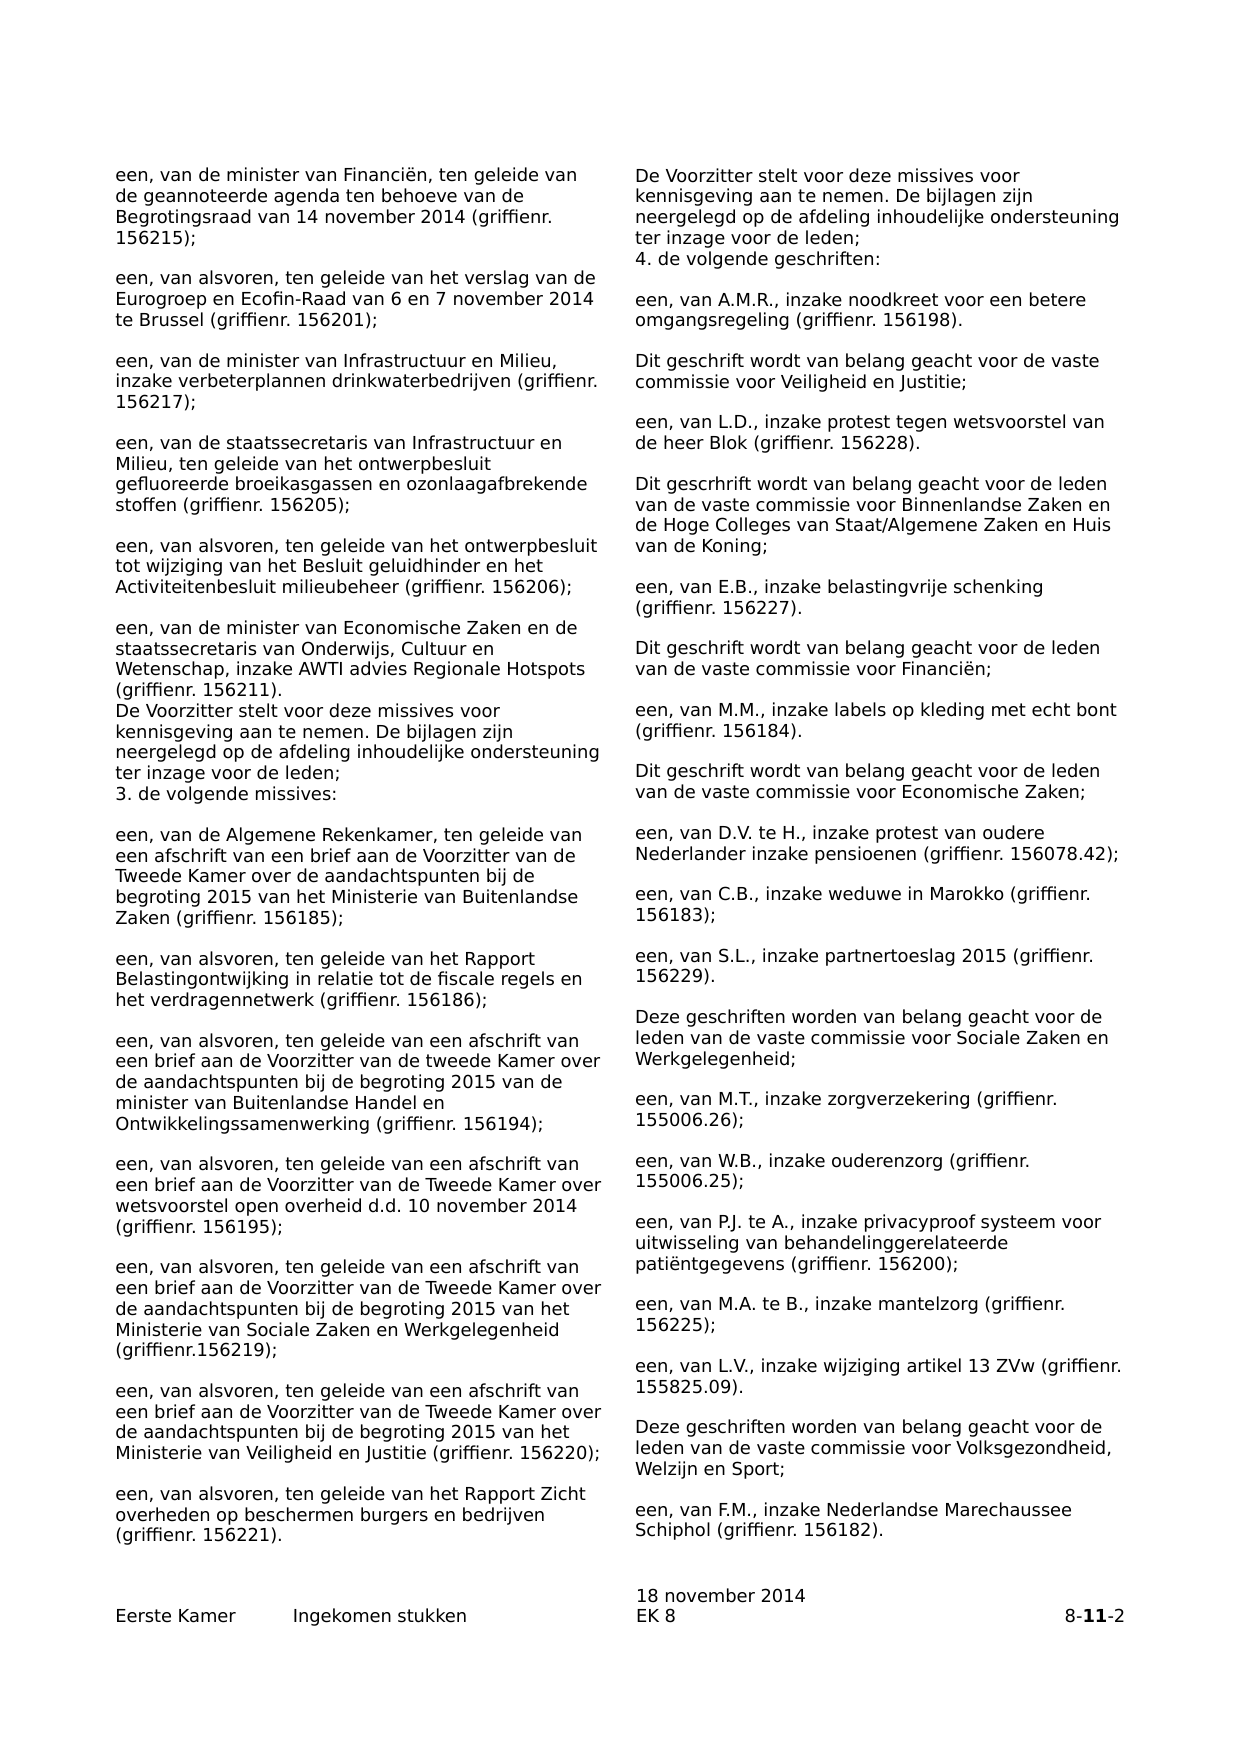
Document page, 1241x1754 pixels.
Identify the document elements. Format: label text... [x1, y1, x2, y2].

text Dit geschrift wordt van belang geacht voor de vaste commissie voor Veiligheid en Justitie; [635, 351, 1125, 392]
text een, van de minister van Infrastructuur en Milieu, inzake verbeterplannen drinkwaterbedrijven (griffienr. 156217); [115, 350, 605, 413]
text een, van alsvoren, ten geleide van een afschrift van een brief aan de Voorzitter van de Tweede Kamer over de aandachtspunten bij de begroting 2015 van het Ministerie van Sociale Zaken en Werkgelegenheid (griffienr.156219); [115, 1257, 605, 1361]
text een, van E.B., inzake belastingvrije schenking (griffienr. 156227). [635, 577, 1125, 618]
text Deze geschriften worden van belang geacht voor de leden van de vaste commissie voor Sociale Zaken en Werkgelegenheid; [635, 1007, 1125, 1069]
text een, van de minister van Economische Zaken en de staatssecretaris van Onderwijs, Cultuur en Wetenschap, inzake AWTI advies Regionale Hotspots (griffienr. 156211). [115, 618, 605, 701]
text een, van alsvoren, ten geleide van een afschrift van een brief aan de Voorzitter van de Tweede Kamer over de aandachtspunten bij de begroting 2015 van het Ministerie van Veiligheid en Justitie (griffienr. 156220); [115, 1381, 605, 1464]
text een, van de minister van Financiën, ten geleide van de geannoteerde agenda ten behoeve van de Begrotingsraad van 14 november 2014 (griffienr. 156215); [115, 165, 605, 248]
text een, van S.L., inzake partnertoeslag 2015 (griffienr. 156229). [635, 946, 1125, 987]
text een, van F.M., inzake Nederlandse Marechaussee Schiphol (griffienr. 156182). [635, 1499, 1125, 1541]
text 3. de volgende missives: [115, 784, 605, 805]
text Dit gescrhrift wordt van belang geacht voor de leden van de vaste commissie voor Binnenlandse Zaken en de Hoge Colleges van Staat/Algemene Zaken en Huis van de Koning; [635, 474, 1125, 557]
text een, van M.A. te B., inzake mantelzorg (griffienr. 156225); [635, 1294, 1125, 1336]
text 4. de volgende geschriften: [635, 249, 1125, 269]
text een, van de staatssecretaris van Infrastructuur en Milieu, ten geleide van het ontwerpbesluit gefluoreerde broeikasgassen en ozonlaagafbrekende stoffen (griffienr. 156205); [115, 433, 605, 516]
text Dit geschrift wordt van belang geacht voor de leden van de vaste commissie voor Financiën; [635, 638, 1125, 680]
text een, van alsvoren, ten geleide van een afschrift van een brief aan de Voorzitter van de tweede Kamer over de aandachtspunten bij de begroting 2015 van de minister van Buitenlandse Handel en Ontwikkelingssamenwerking (griffienr. 156194); [115, 1031, 605, 1134]
text Deze geschriften worden van belang geacht voor de leden van de vaste commissie voor Volksgezondheid, Welzijn en Sport; [635, 1417, 1125, 1479]
text een, van alsvoren, ten geleide van een afschrift van een brief aan de Voorzitter van de Tweede Kamer over wetsvoorstel open overheid d.d. 10 november 2014 (griffienr. 156195); [115, 1154, 605, 1237]
text een, van P.J. te A., inzake privacyproof systeem voor uitwisseling van behandelinggerelateerde patiëntgegevens (griffienr. 156200); [635, 1212, 1125, 1274]
text een, van M.M., inzake labels op kleding met echt bont (griffienr. 156184). [635, 700, 1125, 741]
text een, van alsvoren, ten geleide van het verslag van de Eurogroep en Ecofin-Raad van 6 en 7 november 2014 te Brussel (griffienr. 156201); [115, 268, 605, 330]
text Dit geschrift wordt van belang geacht voor de leden van de vaste commissie voor Economische Zaken; [635, 761, 1125, 803]
text De Voorzitter stelt voor deze missives voor kennisgeving aan te nemen. De bijlagen zijn neergelegd op de afdeling inhoudelijke ondersteuning ter inzage voor de leden; [115, 701, 605, 784]
text een, van alsvoren, ten geleide van het ontwerpbesluit tot wijziging van het Besluit geluidhinder en het Activiteitenbesluit milieubeheer (griffienr. 156206); [115, 536, 605, 598]
text een, van L.V., inzake wijziging artikel 13 ZVw (griffienr. 155825.09). [635, 1356, 1125, 1397]
text een, van C.B., inzake weduwe in Marokko (griffienr. 156183); [635, 884, 1125, 926]
text een, van de Algemene Rekenkamer, ten geleide van een afschrift van een brief aan de Voorzitter van de Tweede Kamer over de aandachtspunten bij de begroting 2015 van het Ministerie van Buitenlandse Zaken (griffienr. 156185); [115, 825, 605, 928]
text een, van M.T., inzake zorgverzekering (griffienr. 155006.26); [635, 1089, 1125, 1131]
text een, van D.V. te H., inzake protest van oudere Nederlander inzake pensioenen (griffienr. 156078.42); [635, 823, 1125, 864]
text De Voorzitter stelt voor deze missives voor kennisgeving aan te nemen. De bijlagen zijn neergelegd op de afdeling inhoudelijke ondersteuning ter inzage voor de leden; [635, 165, 1125, 249]
text een, van W.B., inzake ouderenzorg (griffienr. 155006.25); [635, 1151, 1125, 1192]
text een, van L.D., inzake protest tegen wetsvoorstel van de heer Blok (griffienr. 156228). [635, 412, 1125, 454]
text een, van A.M.R., inzake noodkreet voor een betere omgangsregeling (griffienr. 156198). [635, 289, 1125, 331]
text een, van alsvoren, ten geleide van het Rapport Belastingontwijking in relatie tot de fiscale regels en het verdragennetwerk (griffienr. 156186); [115, 948, 605, 1011]
text een, van alsvoren, ten geleide van het Rapport Zicht overheden op beschermen burgers en bedrijven (griffienr. 156221). [115, 1484, 605, 1546]
